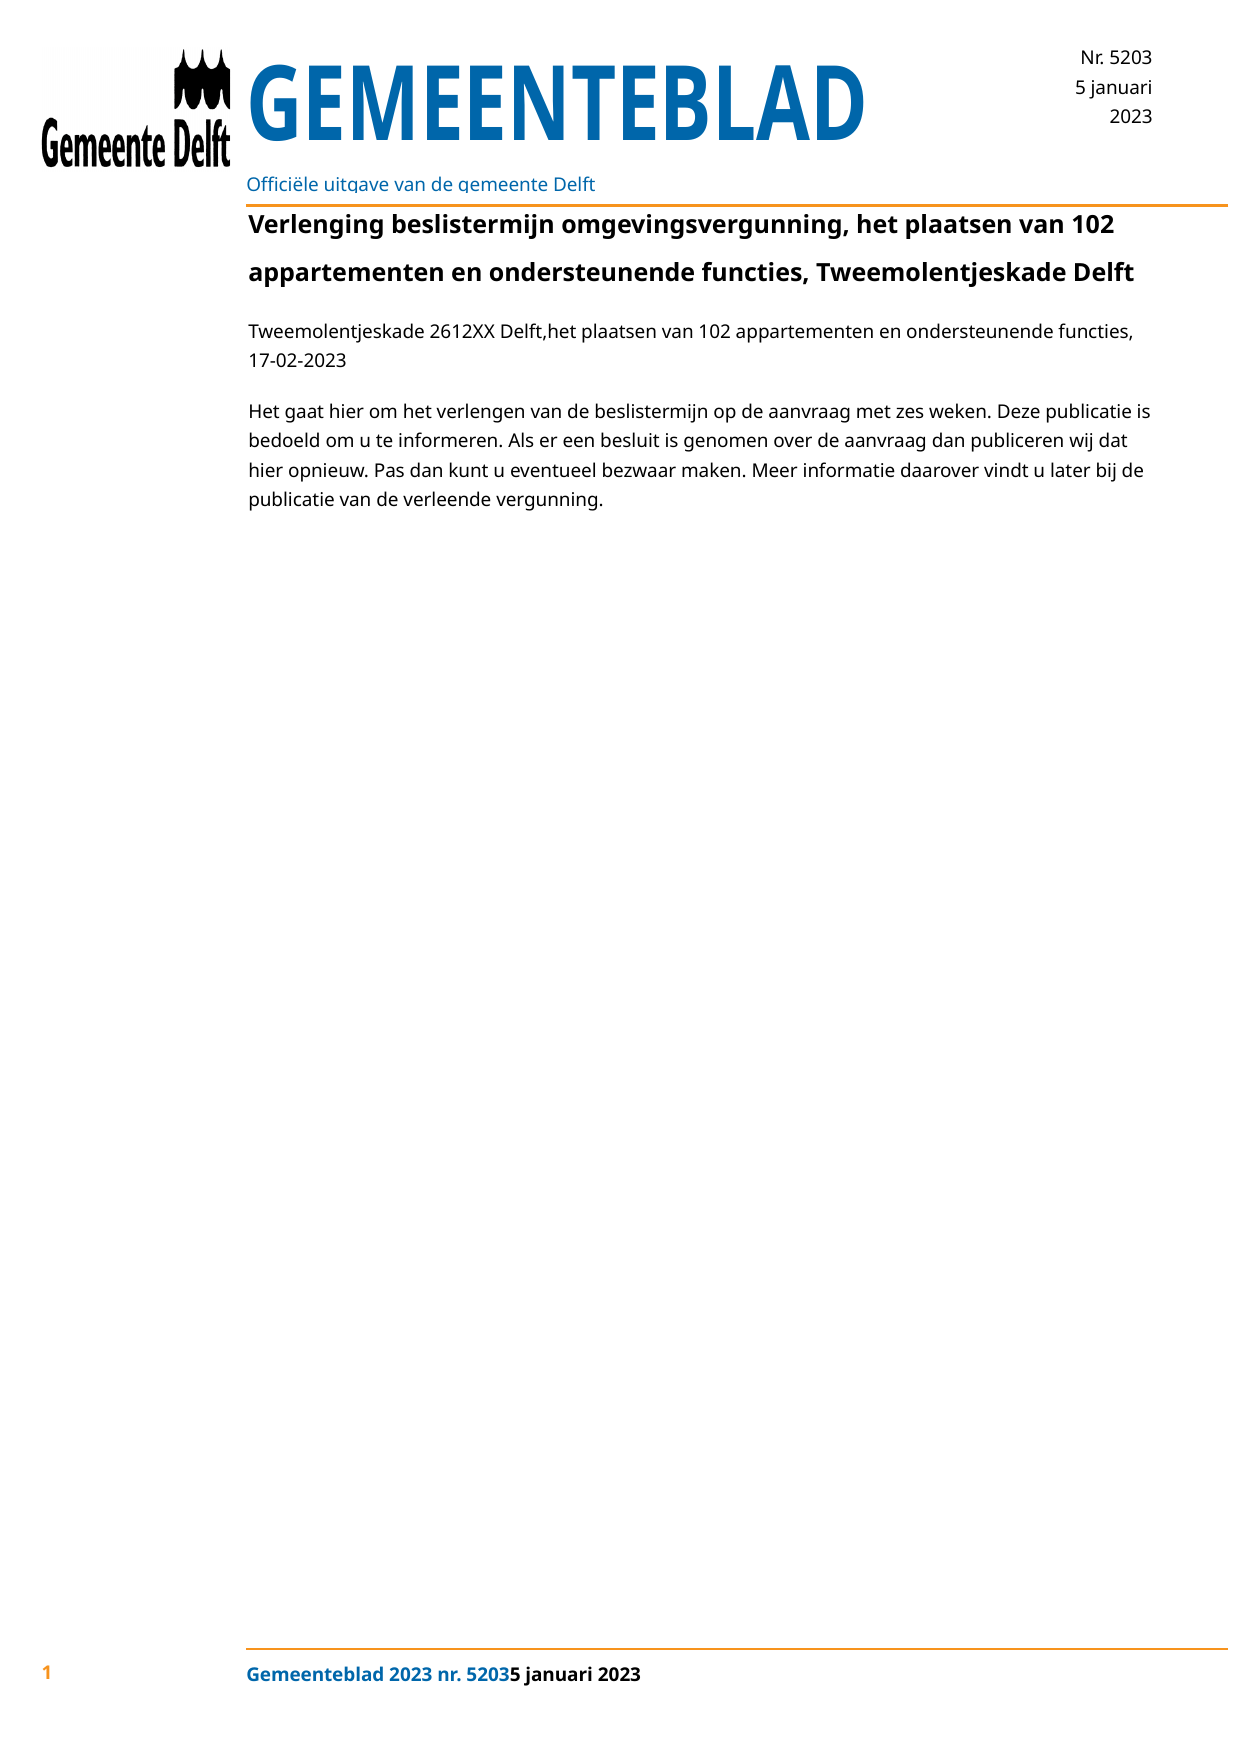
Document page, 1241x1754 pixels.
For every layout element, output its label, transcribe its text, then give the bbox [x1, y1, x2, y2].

text Tweemolentjeskade 2612XX Delft,het plaatsen van 102 appartementen en ondersteunende functies, 17-02-2023 [248, 318, 1152, 373]
picture [41, 47, 231, 172]
text Het gaat hier om het verlengen van de beslistermijn op de aanvraag met zes weken. Deze publicatie is bedoeld om u te informeren. Als er een besluit is genomen over de aanvraag dan publiceren wij dat hier opnieuw. Pas dan kunt u eventueel bezwaar maken. Meer informatie daarover vindt u later bij de publicatie van de verleende vergunning. [248, 398, 1152, 512]
text Verlenging beslistermijn omgevingsvergunning, het plaatsen van 102 appartementen en ondersteunende functies, Tweemolentjeskade Delft [248, 207, 1152, 288]
